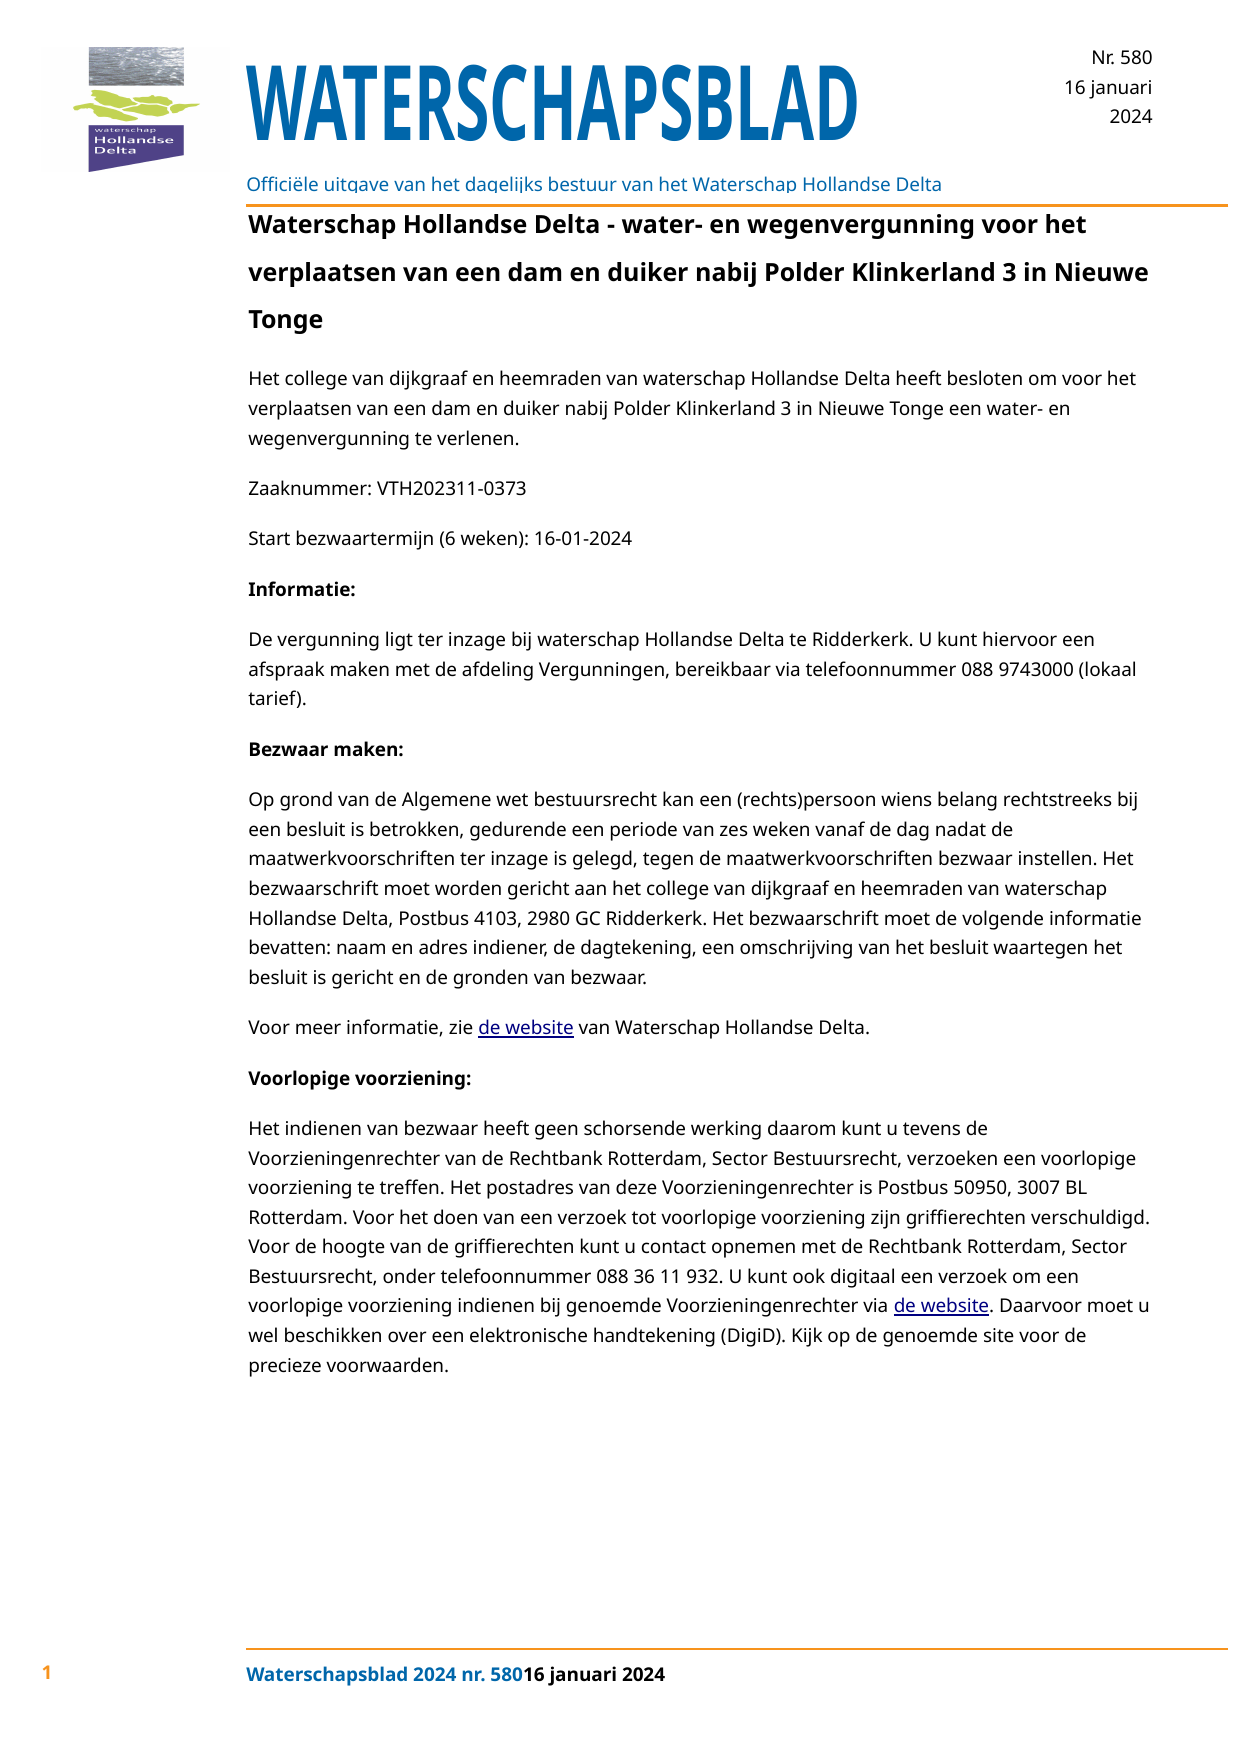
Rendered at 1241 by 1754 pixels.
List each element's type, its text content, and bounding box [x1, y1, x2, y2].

text Waterschap Hollandse Delta - water- en wegenvergunning voor het verplaatsen van een dam en duiker nabij Polder Klinkerland 3 in Nieuwe Tonge [248, 207, 1152, 336]
text Voor meer informatie, zie de website van Waterschap Hollandse Delta. [248, 1014, 1152, 1040]
text Bezwaar maken: [248, 736, 1152, 762]
text Voorlopige voorziening: [248, 1065, 1152, 1090]
text De vergunning ligt ter inzage bij waterschap Hollandse Delta te Ridderkerk. U kunt hiervoor een afspraak maken met de afdeling Vergunningen, bereikbaar via telefoonnummer 088 9743000 (lokaal tarief). [248, 626, 1152, 711]
text Het indienen van bezwaar heeft geen schorsende werking daarom kunt u tevens de Voorzieningenrechter van de Rechtbank Rotterdam, Sector Bestuursrecht, verzoeken een voorlopige voorziening te treffen. Het postadres van deze Voorzieningenrechter is Postbus 50950, 3007 BL Rotterdam. Voor het doen van een verzoek tot voorlopige voorziening zijn griffierechten verschuldigd. Voor de hoogte van de griffierechten kunt u contact opnemen met de Rechtbank Rotterdam, Sector Bestuursrecht, onder telefoonnummer 088 36 11 932. U kunt ook digitaal een verzoek om een voorlopige voorziening indienen bij genoemde Voorzieningenrechter via de website. Daarvoor moet u wel beschikken over een elektronische handtekening (DigiD). Kijk op de genoemde site voor de precieze voorwaarden. [248, 1115, 1152, 1377]
text Het college van dijkgraaf en heemraden van waterschap Hollandse Delta heeft besloten om voor het verplaatsen van een dam en duiker nabij Polder Klinkerland 3 in Nieuwe Tonge een water- en wegenvergunning te verlenen. [248, 366, 1152, 450]
text Op grond van de Algemene wet bestuursrecht kan een (rechts)persoon wiens belang rechtstreeks bij een besluit is betrokken, gedurende een periode van zes weken vanaf de dag nadat de maatwerkvoorschriften ter inzage is gelegd, tegen de maatwerkvoorschriften bezwaar instellen. Het bezwaarschrift moet worden gericht aan het college van dijkgraaf en heemraden van waterschap Hollandse Delta, Postbus 4103, 2980 GC Ridderkerk. Het bezwaarschrift moet de volgende informatie bevatten: naam en adres indiener, de dagtekening, een omschrijving van het besluit waartegen het besluit is gericht en de gronden van bezwaar. [248, 786, 1152, 989]
text Start bezwaartermijn (6 weken): 16-01-2024 [248, 526, 1152, 551]
text Informatie: [248, 576, 1152, 602]
picture [41, 47, 231, 172]
text Zaaknummer: VTH202311-0373 [248, 475, 1152, 501]
